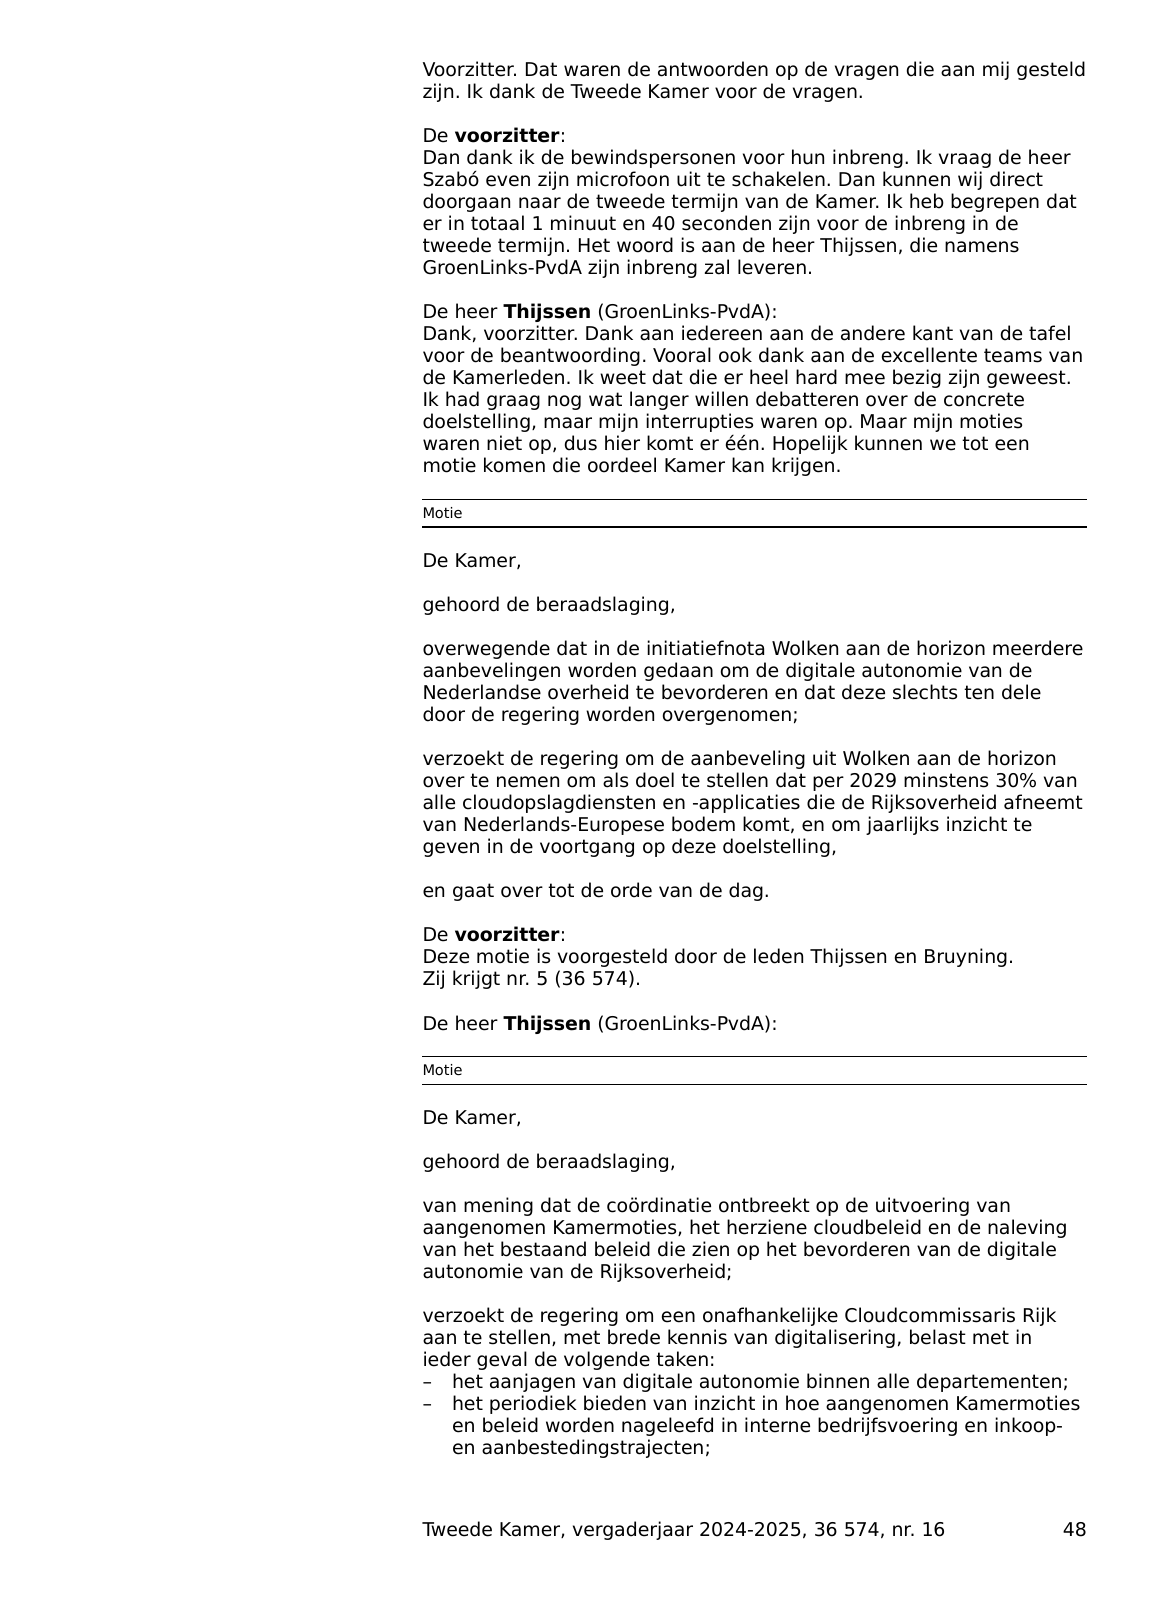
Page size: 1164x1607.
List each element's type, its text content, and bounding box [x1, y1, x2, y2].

text van mening dat de coördinatie ontbreekt op de uitvoering van aangenomen Kamermoties, het herziene cloudbeleid en de naleving van het bestaand beleid die zien op het bevorderen van de digitale autonomie van de Rijksoverheid; [422, 1195, 1087, 1283]
text verzoekt de regering om een onafhankelijke Cloudcommissaris Rijk aan te stellen, met brede kennis van digitalisering, belast met in ieder geval de volgende taken: [422, 1305, 1087, 1371]
text Zij krijgt nr. 5 (36 574). [422, 968, 1087, 990]
text Deze motie is voorgesteld door de leden Thijssen en Bruyning. [422, 946, 1087, 968]
text gehoord de beraadslaging, [422, 594, 1087, 616]
text – het periodiek bieden van inzicht in hoe aangenomen Kamermoties en beleid worden nageleefd in interne bedrijfsvoering en inkoop- en aanbestedingstrajecten; [422, 1393, 1087, 1459]
text Dank, voorzitter. Dank aan iedereen aan de andere kant van de tafel voor de beantwoording. Vooral ook dank aan de excellente teams van de Kamerleden. Ik weet dat die er heel hard mee bezig zijn geweest. Ik had graag nog wat langer willen debatteren over de concrete doelstelling, maar mijn interrupties waren op. Maar mijn moties waren niet op, dus hier komt er één. Hopelijk kunnen we tot een motie komen die oordeel Kamer kan krijgen. [422, 323, 1087, 477]
table_header Motie [422, 500, 1087, 526]
text verzoekt de regering om de aanbeveling uit Wolken aan de horizon over te nemen om als doel te stellen dat per 2029 minstens 30% van alle cloudopslagdiensten en -applicaties die de Rijksoverheid afneemt van Nederlands-Europese bodem komt, en om jaarlijks inzicht te geven in de voortgang op deze doelstelling, [422, 748, 1087, 858]
text De Kamer, [422, 549, 1087, 572]
text Voorzitter. Dat waren de antwoorden op de vragen die aan mij gesteld zijn. Ik dank de Tweede Kamer voor de vragen. [422, 59, 1087, 103]
text De heer Thijssen (GroenLinks-PvdA): [422, 1012, 1087, 1034]
text en gaat over tot de orde van de dag. [422, 880, 1087, 902]
text Dan dank ik de bewindspersonen voor hun inbreng. Ik vraag de heer Szabó even zijn microfoon uit te schakelen. Dan kunnen wij direct doorgaan naar de tweede termijn van de Kamer. Ik heb begrepen dat er in totaal 1 minuut en 40 seconden zijn voor de inbreng in de tweede termijn. Het woord is aan de heer Thijssen, die namens GroenLinks-PvdA zijn inbreng zal leveren. [422, 147, 1087, 279]
text De voorzitter: [422, 924, 1087, 946]
text De Kamer, [422, 1107, 1087, 1129]
text De voorzitter: [422, 125, 1087, 147]
table_header Motie [422, 1057, 1087, 1084]
text – het aanjagen van digitale autonomie binnen alle departementen; [422, 1371, 1087, 1393]
text De heer Thijssen (GroenLinks-PvdA): [422, 301, 1087, 323]
text gehoord de beraadslaging, [422, 1151, 1087, 1173]
text overwegende dat in de initiatiefnota Wolken aan de horizon meerdere aanbevelingen worden gedaan om de digitale autonomie van de Nederlandse overheid te bevorderen en dat deze slechts ten dele door de regering worden overgenomen; [422, 638, 1087, 726]
